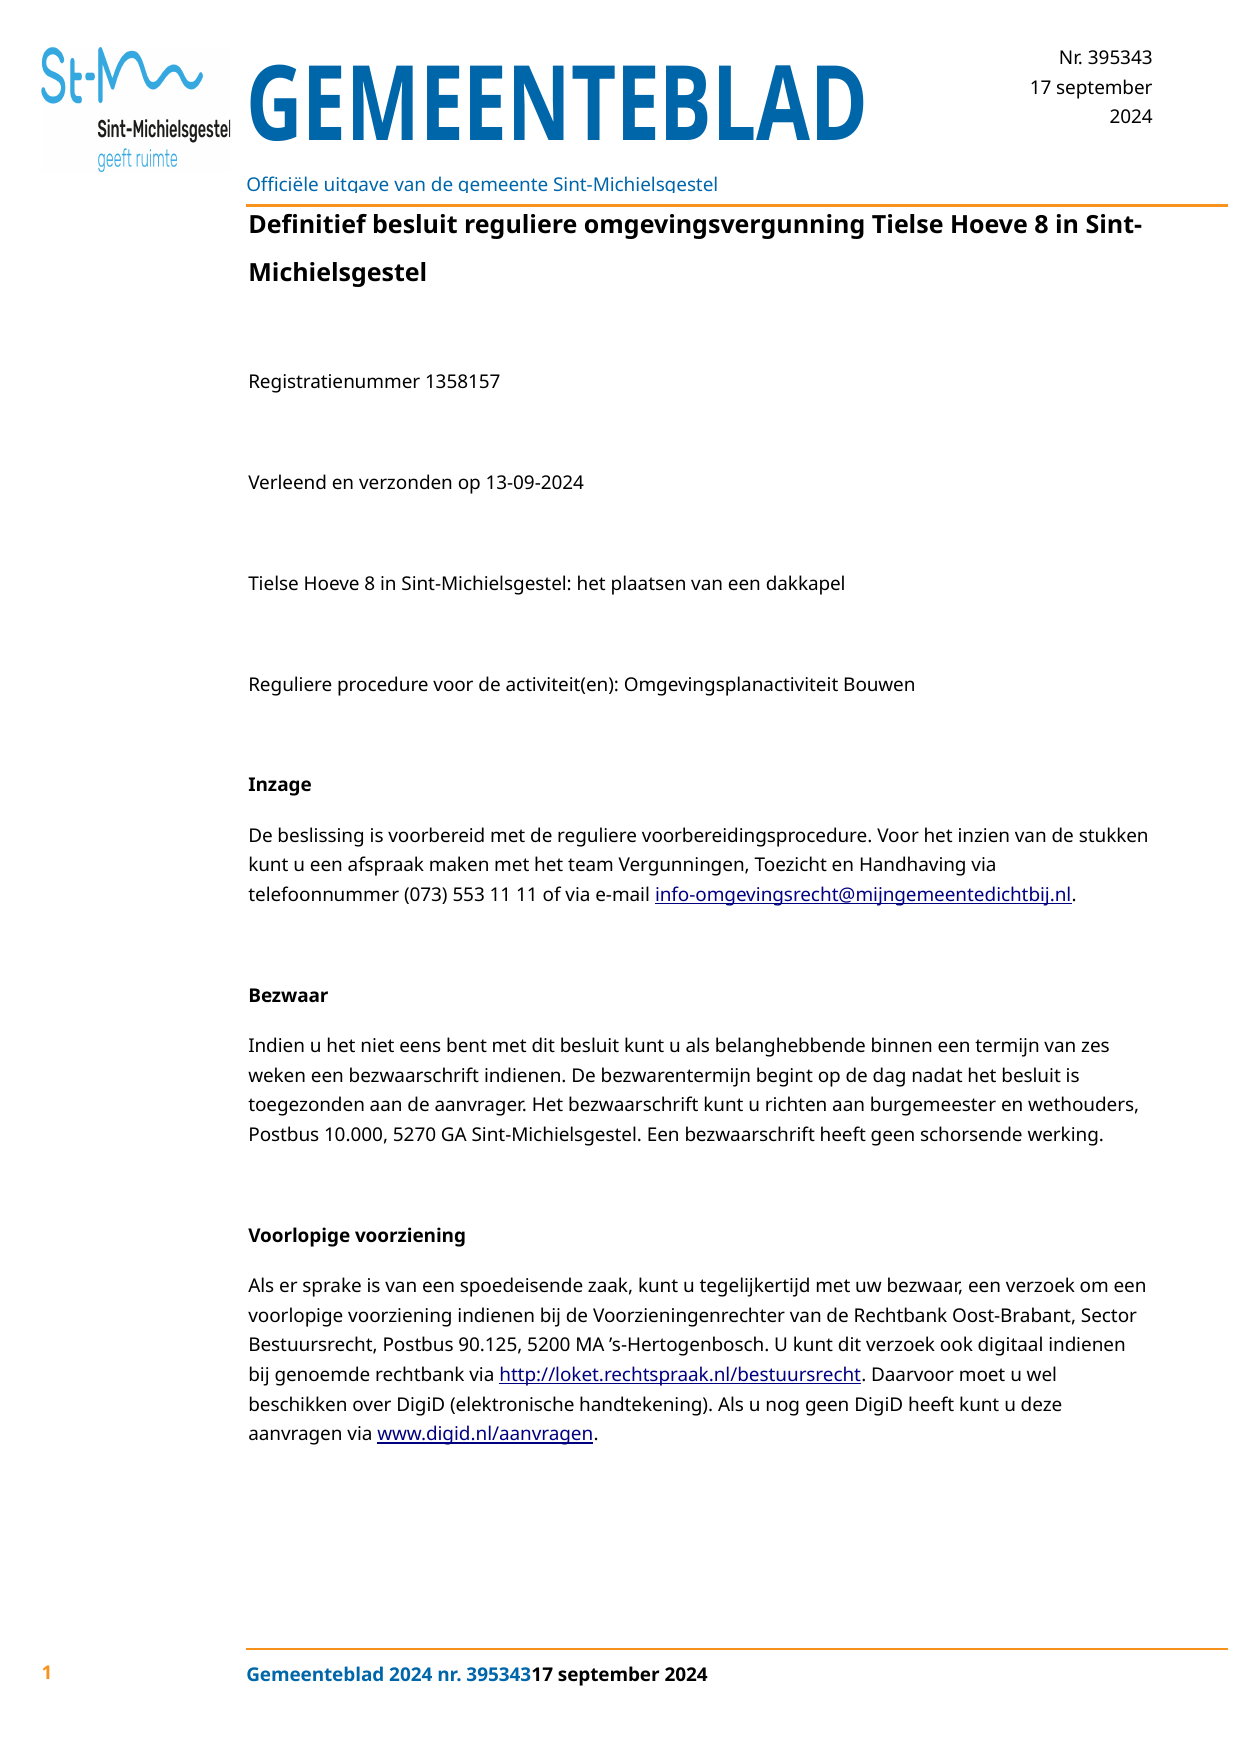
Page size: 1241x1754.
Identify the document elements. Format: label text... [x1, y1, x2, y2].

text Reguliere procedure voor de activiteit(en): Omgevingsplanactiviteit Bouwen [248, 671, 1152, 697]
text Definitief besluit reguliere omgevingsvergunning Tielse Hoeve 8 in Sint-Michielsgestel [248, 207, 1152, 288]
text Tielse Hoeve 8 in Sint-Michielsgestel: het plaatsen van een dakkapel [248, 570, 1152, 596]
text Verleend en verzonden op 13-09-2024 [248, 469, 1152, 495]
text Registratienummer 1358157 [248, 368, 1152, 394]
text Bezwaar [248, 982, 1152, 1008]
text Als er sprake is van een spoedeisende zaak, kunt u tegelijkertijd met uw bezwaar, een verzoek om een voorlopige voorziening indienen bij de Voorzieningenrechter van de Rechtbank Oost-Brabant, Sector Bestuursrecht, Postbus 90.125, 5200 MA ’s-Hertogenbosch. U kunt dit verzoek ook digitaal indienen bij genoemde rechtbank via http://loket.rechtspraak.nl/bestuursrecht. Daarvoor moet u wel beschikken over DigiD (elektronische handtekening). Als u nog geen DigiD heeft kunt u deze aanvragen via www.digid.nl/aanvragen. [248, 1272, 1152, 1446]
picture [41, 47, 231, 172]
text Voorlopige voorziening [248, 1222, 1152, 1248]
text Inzage [248, 772, 1152, 797]
text De beslissing is voorbereid met de reguliere voorbereidingsprocedure. Voor het inzien van de stukken kunt u een afspraak maken met het team Vergunningen, Toezicht en Handhaving via telefoonnummer (073) 553 11 11 of via e-mail info-omgevingsrecht@mijngemeentedichtbij.nl. [248, 822, 1152, 907]
text Indien u het niet eens bent met dit besluit kunt u als belanghebbende binnen een termijn van zes weken een bezwaarschrift indienen. De bezwarentermijn begint op de dag nadat het besluit is toegezonden aan de aanvrager. Het bezwaarschrift kunt u richten aan burgemeester en wethouders, Postbus 10.000, 5270 GA Sint-Michielsgestel. Een bezwaarschrift heeft geen schorsende werking. [248, 1032, 1152, 1147]
